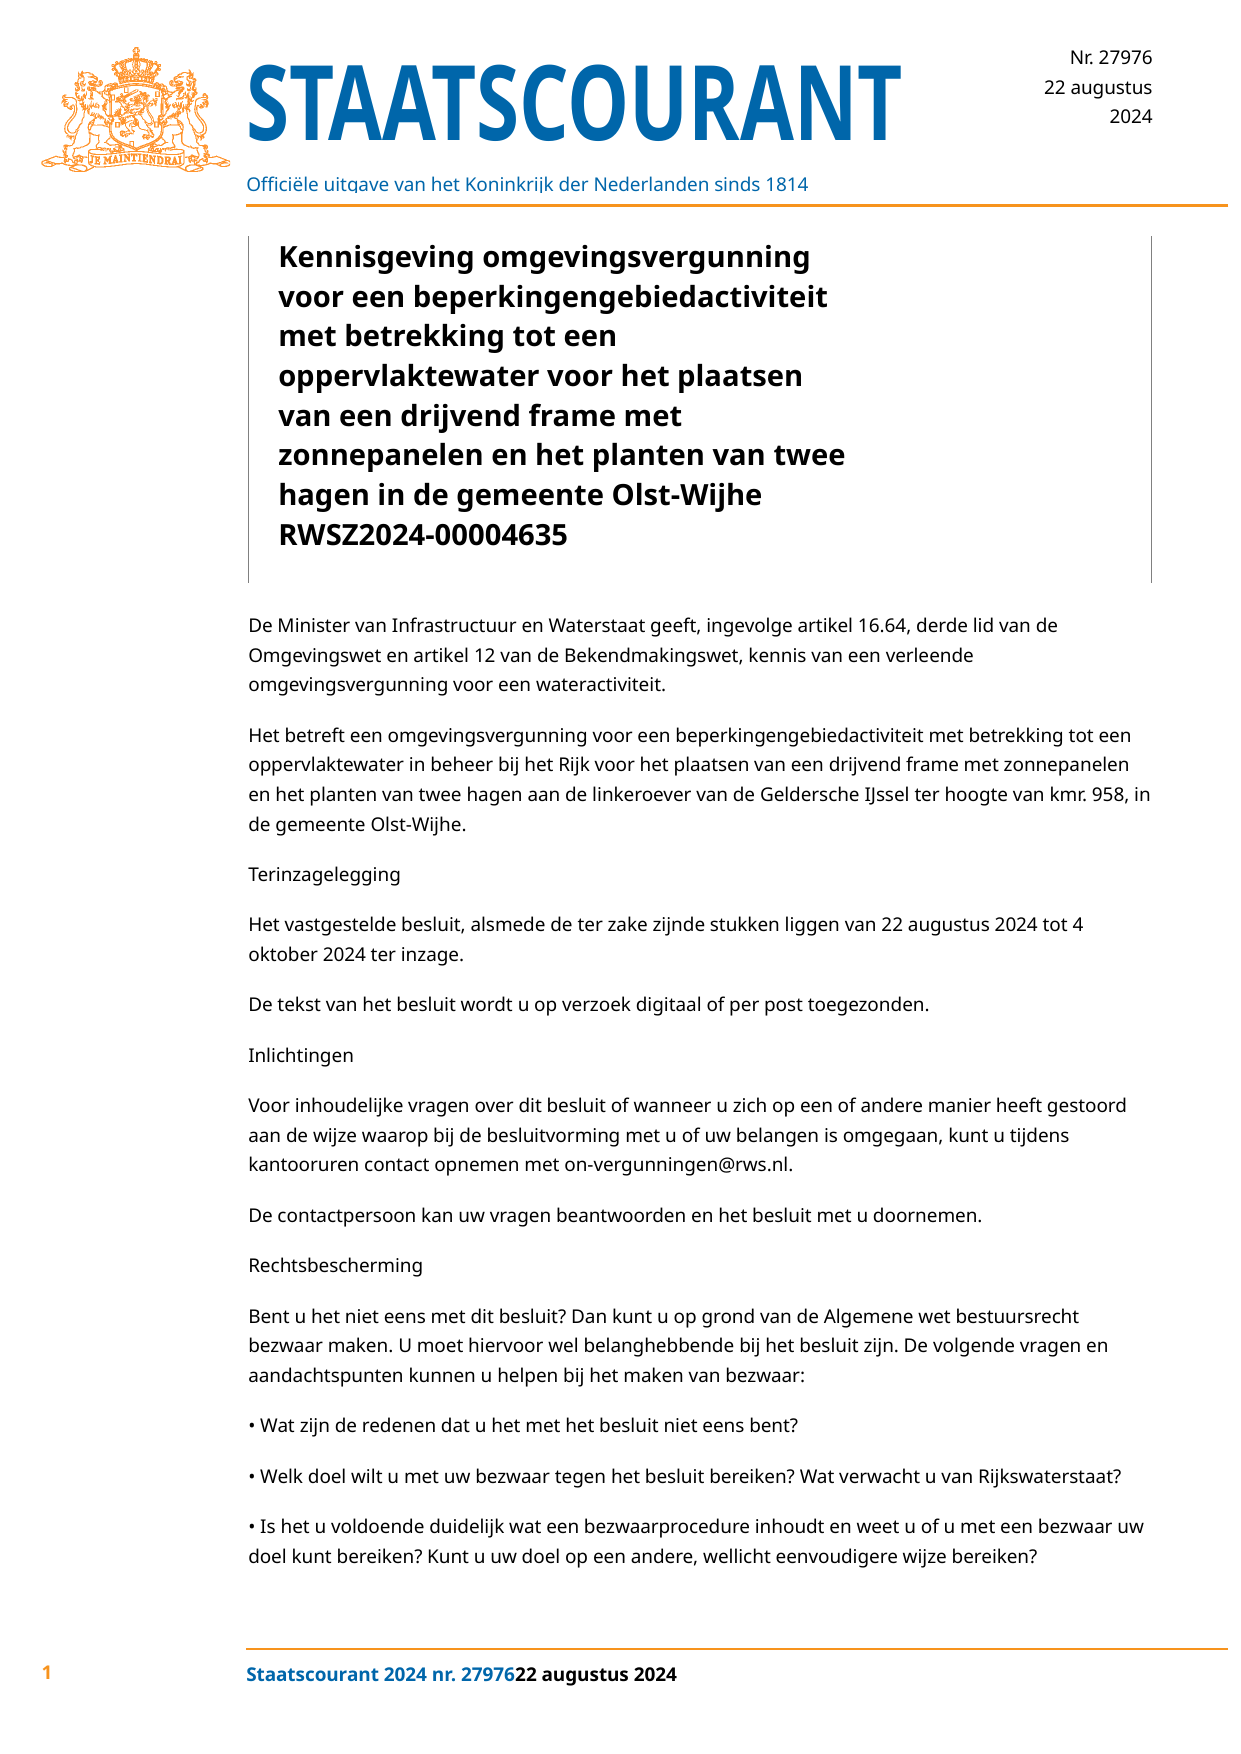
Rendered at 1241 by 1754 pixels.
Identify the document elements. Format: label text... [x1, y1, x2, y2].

text Voor inhoudelijke vragen over dit besluit of wanneer u zich op een of andere manier heeft gestoord aan de wijze waarop bij de besluitvorming met u of uw belangen is omgegaan, kunt u tijdens kantooruren contact opnemen met on-vergunningen@rws.nl. [248, 1092, 1152, 1177]
text De Minister van Infrastructuur en Waterstaat geeft, ingevolge artikel 16.64, derde lid van de Omgevingswet en artikel 12 van de Bekendmakingswet, kennis van een verleende omgevingsvergunning voor een wateractiviteit. [248, 612, 1152, 697]
text De tekst van het besluit wordt u op verzoek digitaal of per post toegezonden. [248, 992, 1152, 1017]
table_header Kennisgeving omgevingsvergunning voor een beperkingengebiedactiviteit met betrekking tot een oppervlaktewater voor het plaatsen van een drijvend frame met zonnepanelen en het planten van twee hagen in de gemeente Olst-Wijhe RWSZ2024-00004635 [249, 236, 850, 583]
text Het betreft een omgevingsvergunning voor een beperkingengebiedactiviteit met betrekking tot een oppervlaktewater in beheer bij het Rijk voor het plaatsen van een drijvend frame met zonnepanelen en het planten van twee hagen aan de linkeroever van de Geldersche IJssel ter hoogte van kmr. 958, in de gemeente Olst-Wijhe. [248, 722, 1152, 836]
text Rechtsbescherming [248, 1252, 1152, 1278]
text Inlichtingen [248, 1042, 1152, 1068]
text • Wat zijn de redenen dat u het met het besluit niet eens bent? [248, 1412, 1152, 1438]
text • Is het u voldoende duidelijk wat een bezwaarprocedure inhoudt en weet u of u met een bezwaar uw doel kunt bereiken? Kunt u uw doel op een andere, wellicht eenvoudigere wijze bereiken? [248, 1513, 1152, 1568]
text Bent u het niet eens met dit besluit? Dan kunt u op grond van de Algemene wet bestuursrecht bezwaar maken. U moet hiervoor wel belanghebbende bij het besluit zijn. De volgende vragen en aandachtspunten kunnen u helpen bij het maken van bezwaar: [248, 1303, 1152, 1388]
text • Welk doel wilt u met uw bezwaar tegen het besluit bereiken? Wat verwacht u van Rijkswaterstaat? [248, 1463, 1152, 1488]
table_header [1090, 236, 1151, 413]
text De contactpersoon kan uw vragen beantwoorden en het besluit met u doornemen. [248, 1202, 1152, 1228]
table_header [850, 414, 1151, 583]
picture [41, 47, 231, 172]
table_header [850, 236, 912, 413]
text Het vastgestelde besluit, alsmede de ter zake zijnde stukken liggen van 22 augustus 2024 tot 4 oktober 2024 ter inzage. [248, 912, 1152, 967]
picture [912, 236, 1090, 414]
text Terinzagelegging [248, 861, 1152, 887]
